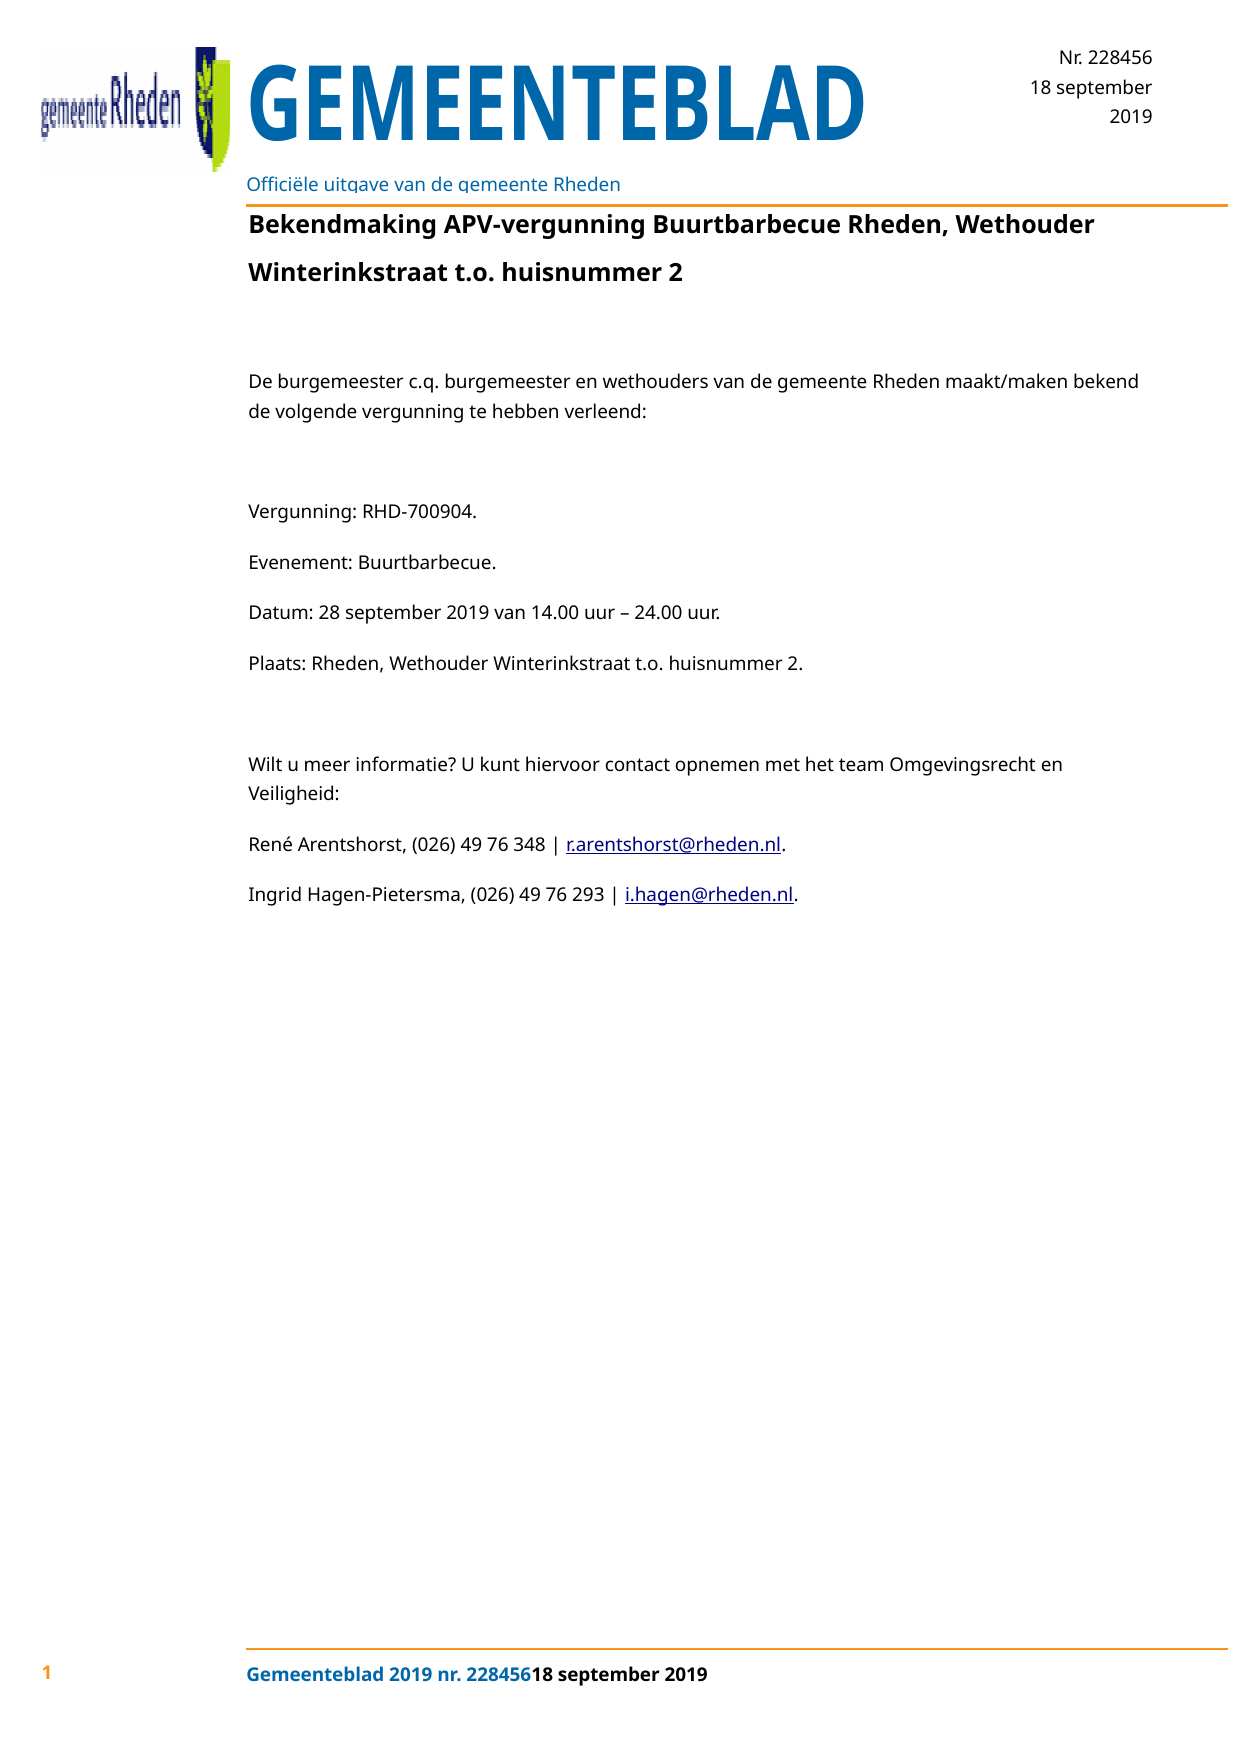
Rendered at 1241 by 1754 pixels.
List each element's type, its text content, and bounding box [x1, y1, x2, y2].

text René Arentshorst, (026) 49 76 348 | r.arentshorst@rheden.nl. [248, 831, 1152, 857]
text De burgemeester c.q. burgemeester en wethouders van de gemeente Rheden maakt/maken bekend de volgende vergunning te hebben verleend: [248, 368, 1152, 424]
text Vergunning: RHD-700904. [248, 499, 1152, 524]
text Datum: 28 september 2019 van 14.00 uur – 24.00 uur. [248, 599, 1152, 625]
text Plaats: Rheden, Wethouder Winterinkstraat t.o. huisnummer 2. [248, 650, 1152, 676]
picture [41, 47, 231, 172]
text Wilt u meer informatie? U kunt hiervoor contact opnemen met het team Omgevingsrecht en Veiligheid: [248, 751, 1152, 806]
text Evenement: Buurtbarbecue. [248, 549, 1152, 575]
text Ingrid Hagen-Pietersma, (026) 49 76 293 | i.hagen@rheden.nl. [248, 881, 1152, 907]
text Bekendmaking APV-vergunning Buurtbarbecue Rheden, Wethouder Winterinkstraat t.o. huisnummer 2 [248, 207, 1152, 288]
